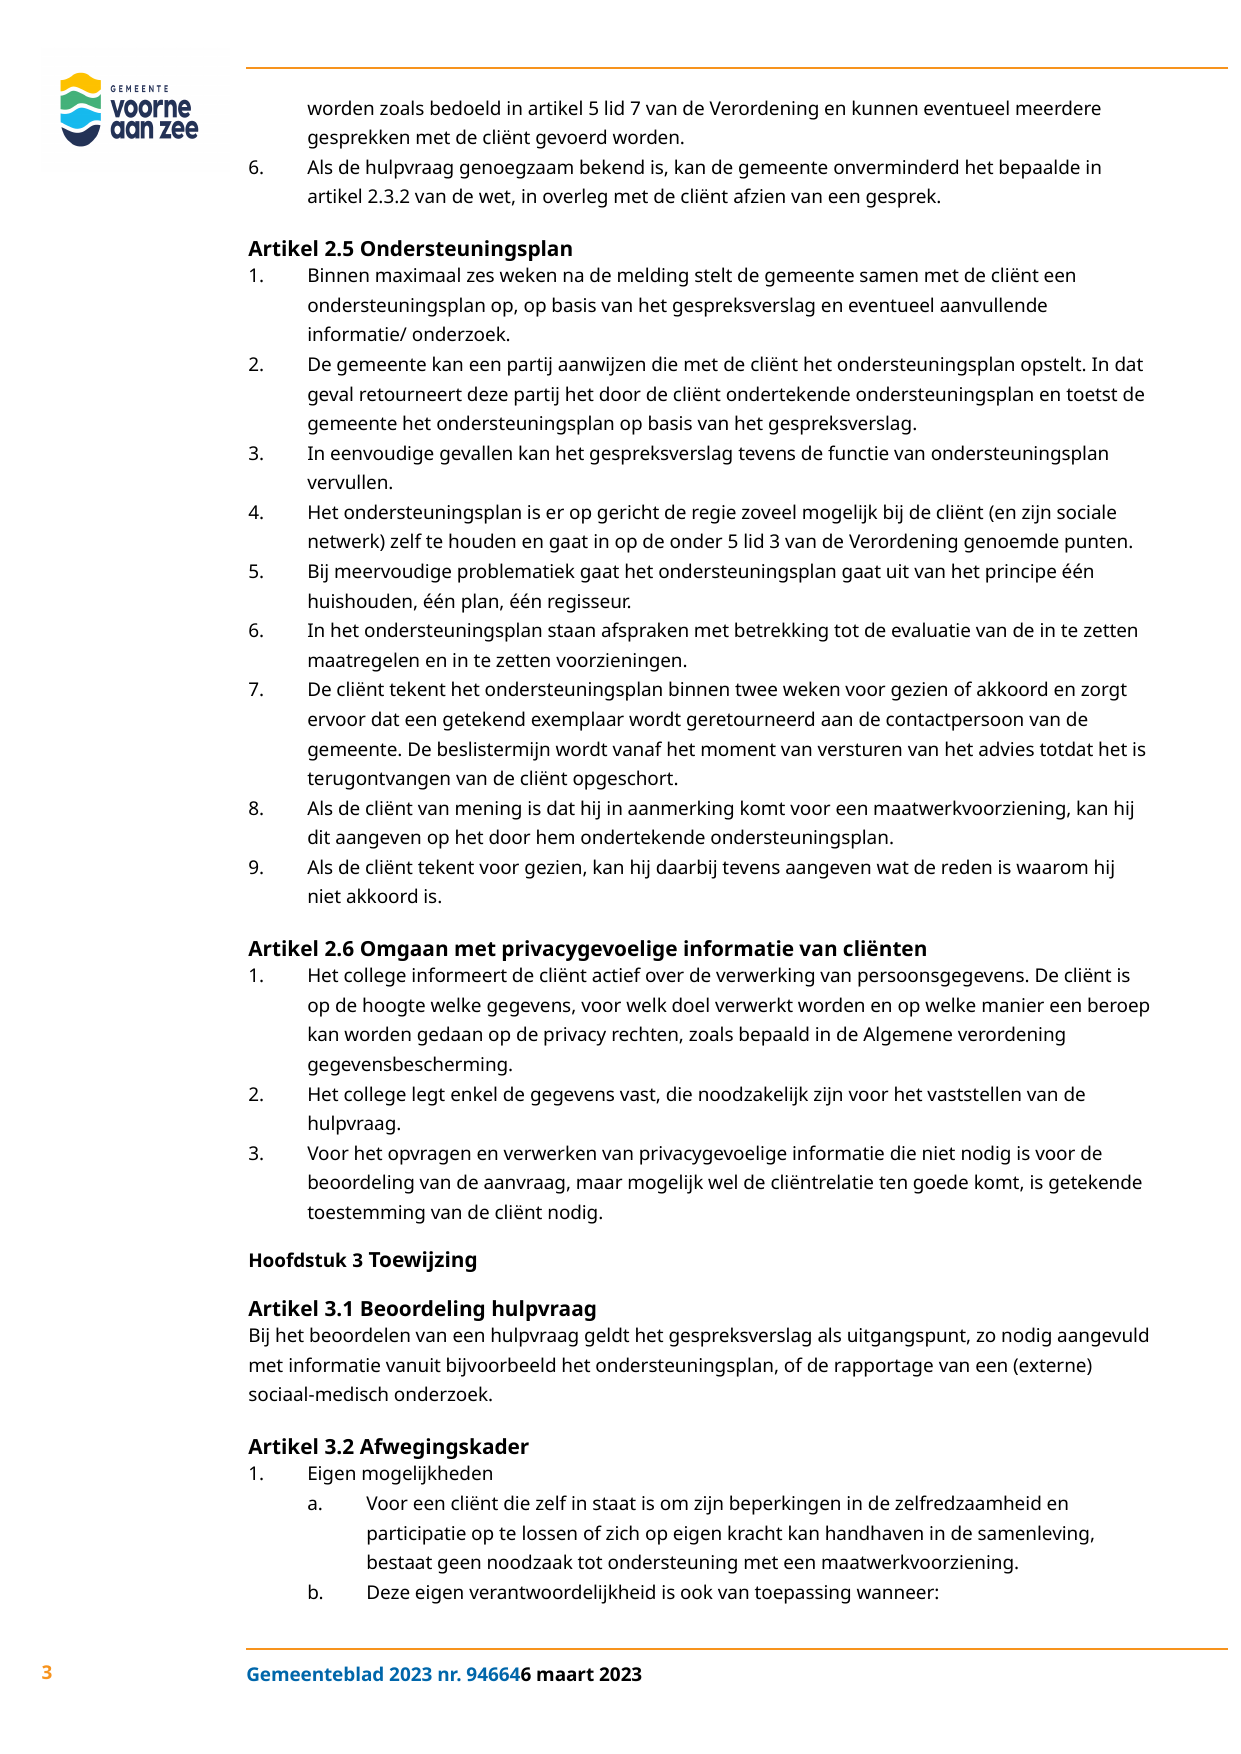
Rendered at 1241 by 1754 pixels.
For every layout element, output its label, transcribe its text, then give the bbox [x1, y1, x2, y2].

text Artikel 2.6 Omgaan met privacygevoelige informatie van cliënten [248, 934, 1152, 962]
list Voor het opvragen en verwerken van privacygevoelige informatie die niet nodig is voor de beoordeling van de aanvraag, maar mogelijk wel de cliëntrelatie ten goede komt, is getekende toestemming van de cliënt nodig. [248, 1140, 1152, 1225]
list In eenvoudige gevallen kan het gespreksverslag tevens de functie van ondersteuningsplan vervullen. [248, 440, 1152, 495]
list In het ondersteuningsplan staan afspraken met betrekking tot de evaluatie van de in te zetten maatregelen en in te zetten voorzieningen. [248, 617, 1152, 673]
text Artikel 3.2 Afwegingskader [248, 1432, 1152, 1461]
picture [41, 47, 231, 172]
list worden zoals bedoeld in artikel 5 lid 7 van de Verordening en kunnen eventueel meerdere gesprekken met de cliënt gevoerd worden. [248, 95, 1152, 150]
list Deze eigen verantwoordelijkheid is ook van toepassing wanneer: [307, 1579, 1152, 1604]
list Het college informeert de cliënt actief over de verwerking van persoonsgegevens. De cliënt is op de hoogte welke gegevens, voor welk doel verwerkt worden en op welke manier een beroep kan worden gedaan op de privacy rechten, zoals bepaald in de Algemene verordening gegevensbescherming. [248, 962, 1152, 1077]
list De gemeente kan een partij aanwijzen die met de cliënt het ondersteuningsplan opstelt. In dat geval retourneert deze partij het door de cliënt ondertekende ondersteuningsplan en toetst de gemeente het ondersteuningsplan op basis van het gespreksverslag. [248, 351, 1152, 436]
list Bij meervoudige problematiek gaat het ondersteuningsplan gaat uit van het principe één huishouden, één plan, één regisseur. [248, 558, 1152, 613]
list De cliënt tekent het ondersteuningsplan binnen twee weken voor gezien of akkoord en zorgt ervoor dat een getekend exemplaar wordt geretourneerd aan de contactpersoon van de gemeente. De beslistermijn wordt vanaf het moment van versturen van het advies totdat het is terugontvangen van de cliënt opgeschort. [248, 677, 1152, 791]
list Eigen mogelijkheden [248, 1461, 1152, 1486]
text Artikel 3.1 Beoordeling hulpvraag [248, 1294, 1152, 1322]
list Als de hulpvraag genoegzaam bekend is, kan de gemeente onverminderd het bepaalde in artikel 2.3.2 van de wet, in overleg met de cliënt afzien van een gesprek. [248, 154, 1152, 209]
text Bij het beoordelen van een hulpvraag geldt het gespreksverslag als uitgangspunt, zo nodig aangevuld met informatie vanuit bijvoorbeeld het ondersteuningsplan, of de rapportage van een (externe) sociaal-medisch onderzoek. [248, 1322, 1152, 1407]
list Binnen maximaal zes weken na de melding stelt de gemeente samen met de cliënt een ondersteuningsplan op, op basis van het gespreksverslag en eventueel aanvullende informatie/ onderzoek. [248, 262, 1152, 347]
list Het college legt enkel de gegevens vast, die noodzakelijk zijn voor het vaststellen van de hulpvraag. [248, 1081, 1152, 1136]
list Het ondersteuningsplan is er op gericht de regie zoveel mogelijk bij de cliënt (en zijn sociale netwerk) zelf te houden en gaat in op de onder 5 lid 3 van de Verordening genoemde punten. [248, 499, 1152, 554]
list Als de cliënt tekent voor gezien, kan hij daarbij tevens aangeven wat de reden is waarom hij niet akkoord is. [248, 854, 1152, 909]
list Voor een cliënt die zelf in staat is om zijn beperkingen in de zelfredzaamheid en participatie op te lossen of zich op eigen kracht kan handhaven in de samenleving, bestaat geen noodzaak tot ondersteuning met een maatwerkvoorziening. [307, 1490, 1152, 1575]
text Hoofdstuk 3 Toewijzing [248, 1245, 1152, 1273]
list Als de cliënt van mening is dat hij in aanmerking komt voor een maatwerkvoorziening, kan hij dit aangeven op het door hem ondertekende ondersteuningsplan. [248, 795, 1152, 850]
text Artikel 2.5 Ondersteuningsplan [248, 234, 1152, 262]
